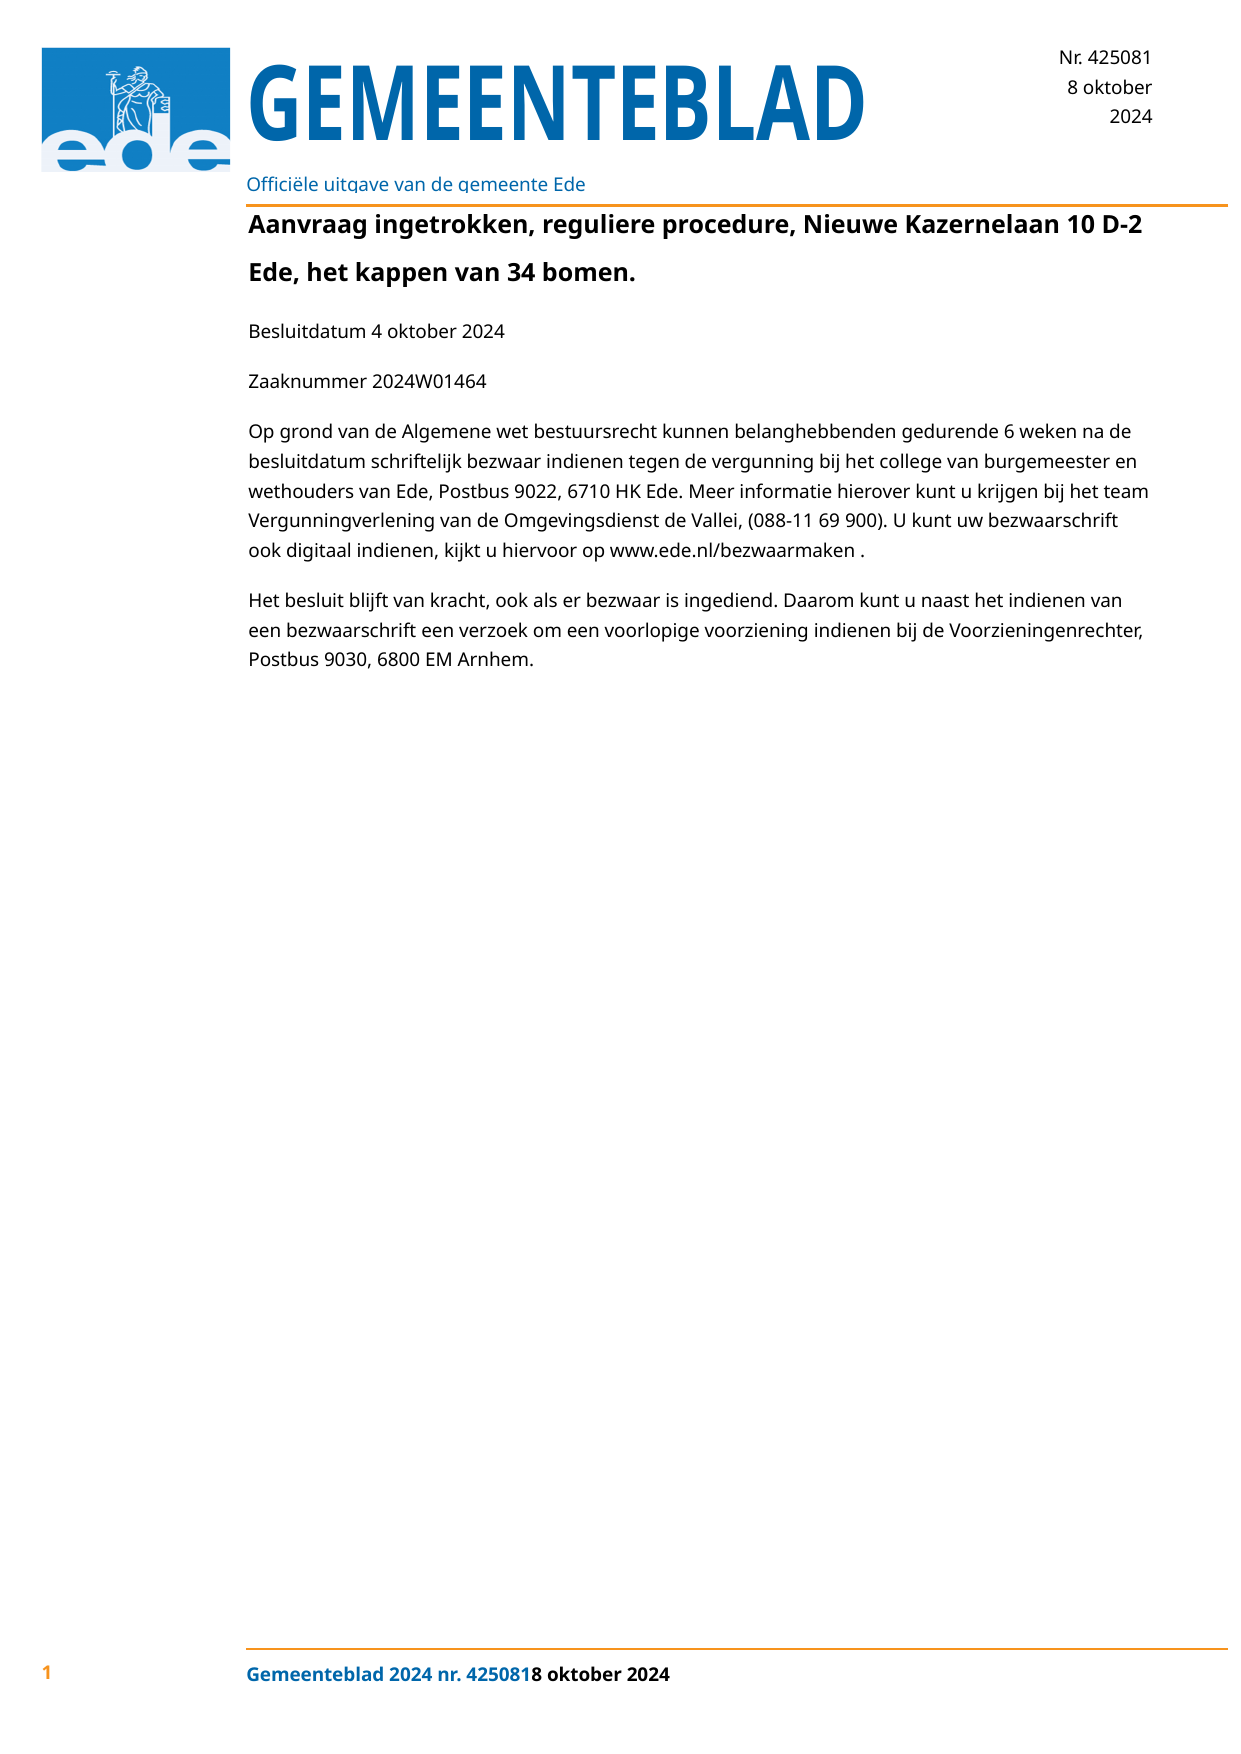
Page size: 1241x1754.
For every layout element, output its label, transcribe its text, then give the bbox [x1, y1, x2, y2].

text Het besluit blijft van kracht, ook als er bezwaar is ingediend. Daarom kunt u naast het indienen van een bezwaarschrift een verzoek om een voorlopige voorziening indienen bij de Voorzieningenrechter, Postbus 9030, 6800 EM Arnhem. [248, 587, 1152, 672]
text Aanvraag ingetrokken, reguliere procedure, Nieuwe Kazernelaan 10 D-2 Ede, het kappen van 34 bomen. [248, 207, 1152, 288]
text Zaaknummer 2024W01464 [248, 368, 1152, 394]
text Besluitdatum 4 oktober 2024 [248, 318, 1152, 344]
text Op grond van de Algemene wet bestuursrecht kunnen belanghebbenden gedurende 6 weken na de besluitdatum schriftelijk bezwaar indienen tegen de vergunning bij het college van burgemeester en wethouders van Ede, Postbus 9022, 6710 HK Ede. Meer informatie hierover kunt u krijgen bij het team Vergunningverlening van de Omgevingsdienst de Vallei, (088-11 69 900). U kunt uw bezwaarschrift ook digitaal indienen, kijkt u hiervoor op www.ede.nl/bezwaarmaken . [248, 419, 1152, 563]
picture [41, 47, 231, 172]
